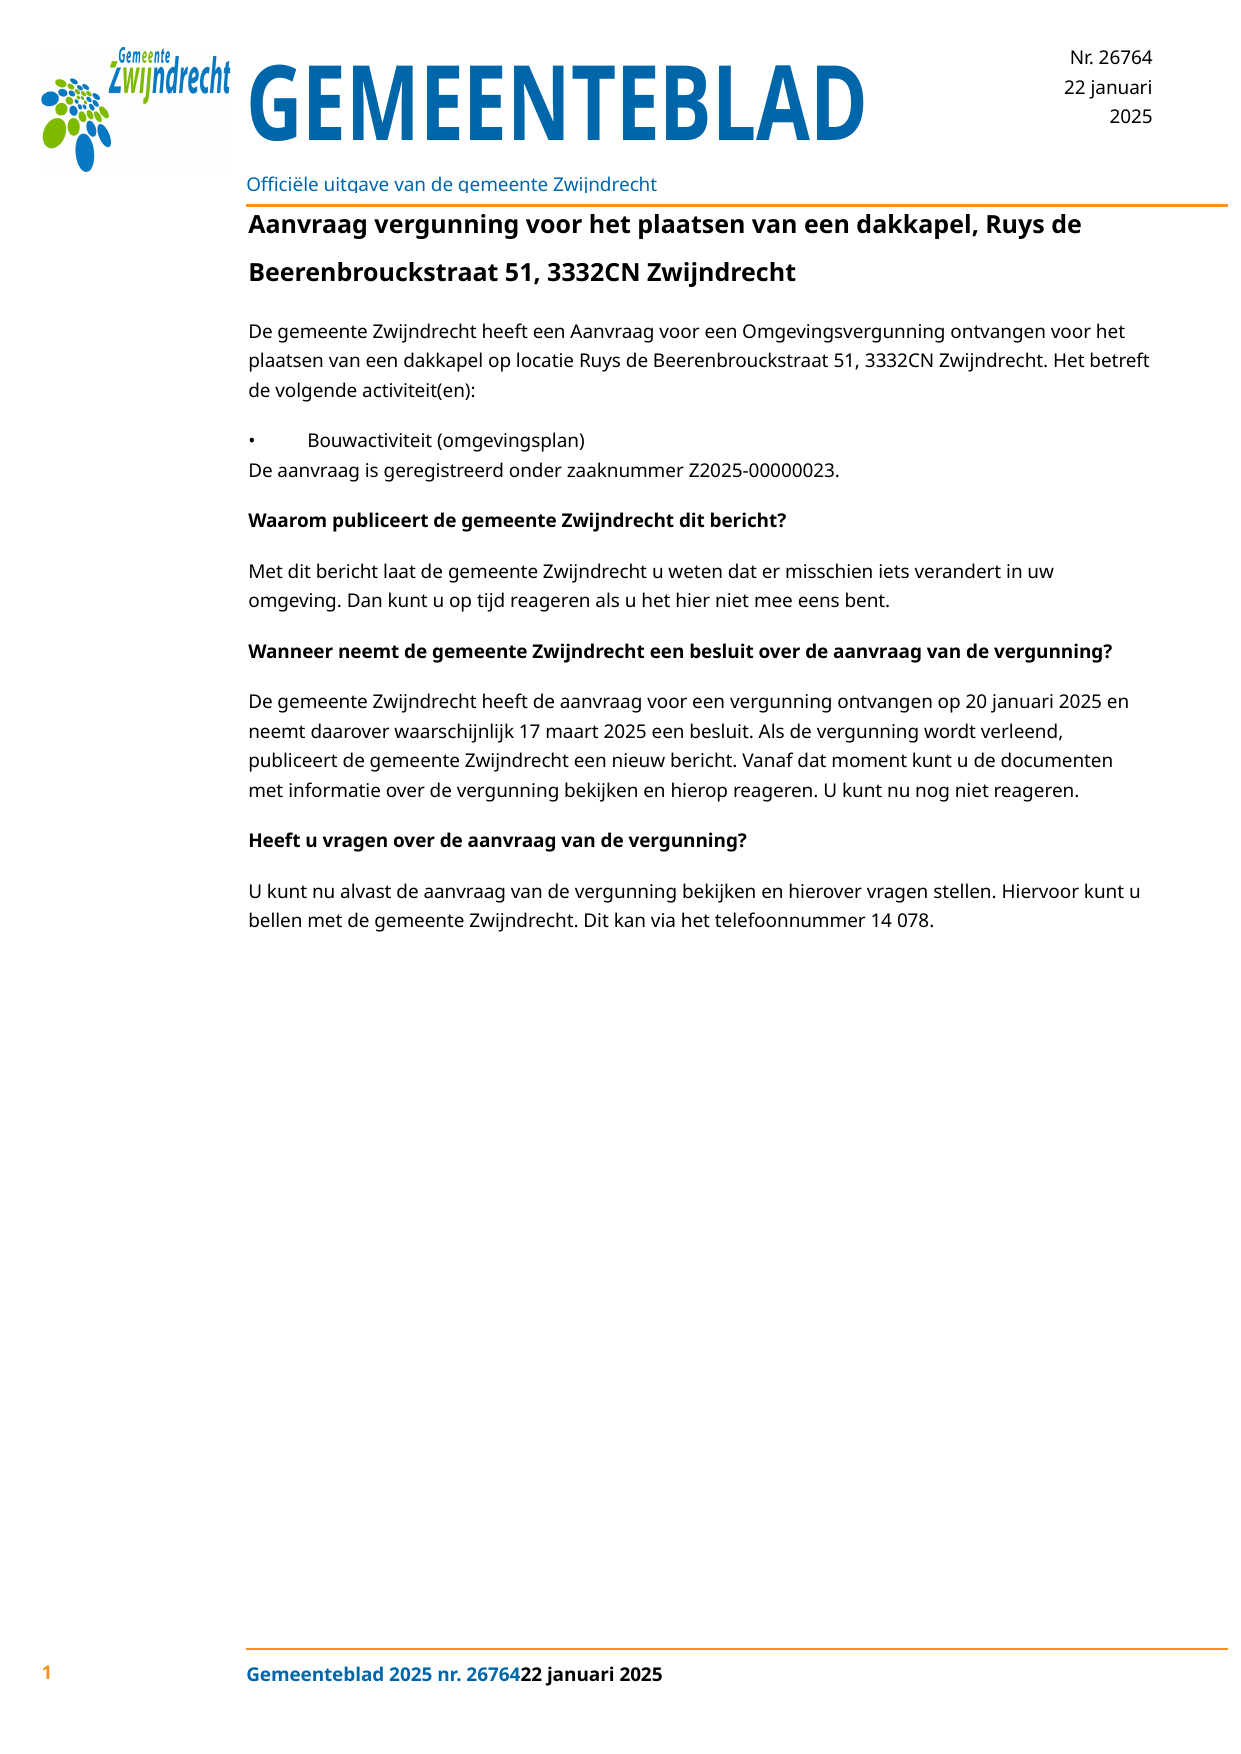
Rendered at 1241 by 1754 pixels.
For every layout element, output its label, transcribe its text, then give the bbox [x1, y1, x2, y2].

text De aanvraag is geregistreerd onder zaaknummer Z2025-00000023. [248, 457, 1152, 483]
text De gemeente Zwijndrecht heeft een Aanvraag voor een Omgevingsvergunning ontvangen voor het plaatsen van een dakkapel op locatie Ruys de Beerenbrouckstraat 51, 3332CN Zwijndrecht. Het betreft de volgende activiteit(en): [248, 318, 1152, 403]
text Wanneer neemt de gemeente Zwijndrecht een besluit over de aanvraag van de vergunning? [248, 638, 1152, 664]
text Heeft u vragen over de aanvraag van de vergunning? [248, 827, 1152, 853]
list Bouwactiviteit (omgevingsplan) [248, 427, 1152, 453]
picture [41, 47, 231, 172]
text De gemeente Zwijndrecht heeft de aanvraag voor een vergunning ontvangen op 20 januari 2025 en neemt daarover waarschijnlijk 17 maart 2025 een besluit. Als de vergunning wordt verleend, publiceert de gemeente Zwijndrecht een nieuw bericht. Vanaf dat moment kunt u de documenten met informatie over de vergunning bekijken en hierop reageren. U kunt nu nog niet reageren. [248, 688, 1152, 803]
text U kunt nu alvast de aanvraag van de vergunning bekijken en hierover vragen stellen. Hiervoor kunt u bellen met de gemeente Zwijndrecht. Dit kan via het telefoonnummer 14 078. [248, 878, 1152, 933]
text Waarom publiceert de gemeente Zwijndrecht dit bericht? [248, 507, 1152, 533]
text Met dit bericht laat de gemeente Zwijndrecht u weten dat er misschien iets verandert in uw omgeving. Dan kunt u op tijd reageren als u het hier niet mee eens bent. [248, 558, 1152, 613]
text Aanvraag vergunning voor het plaatsen van een dakkapel, Ruys de Beerenbrouckstraat 51, 3332CN Zwijndrecht [248, 207, 1152, 288]
